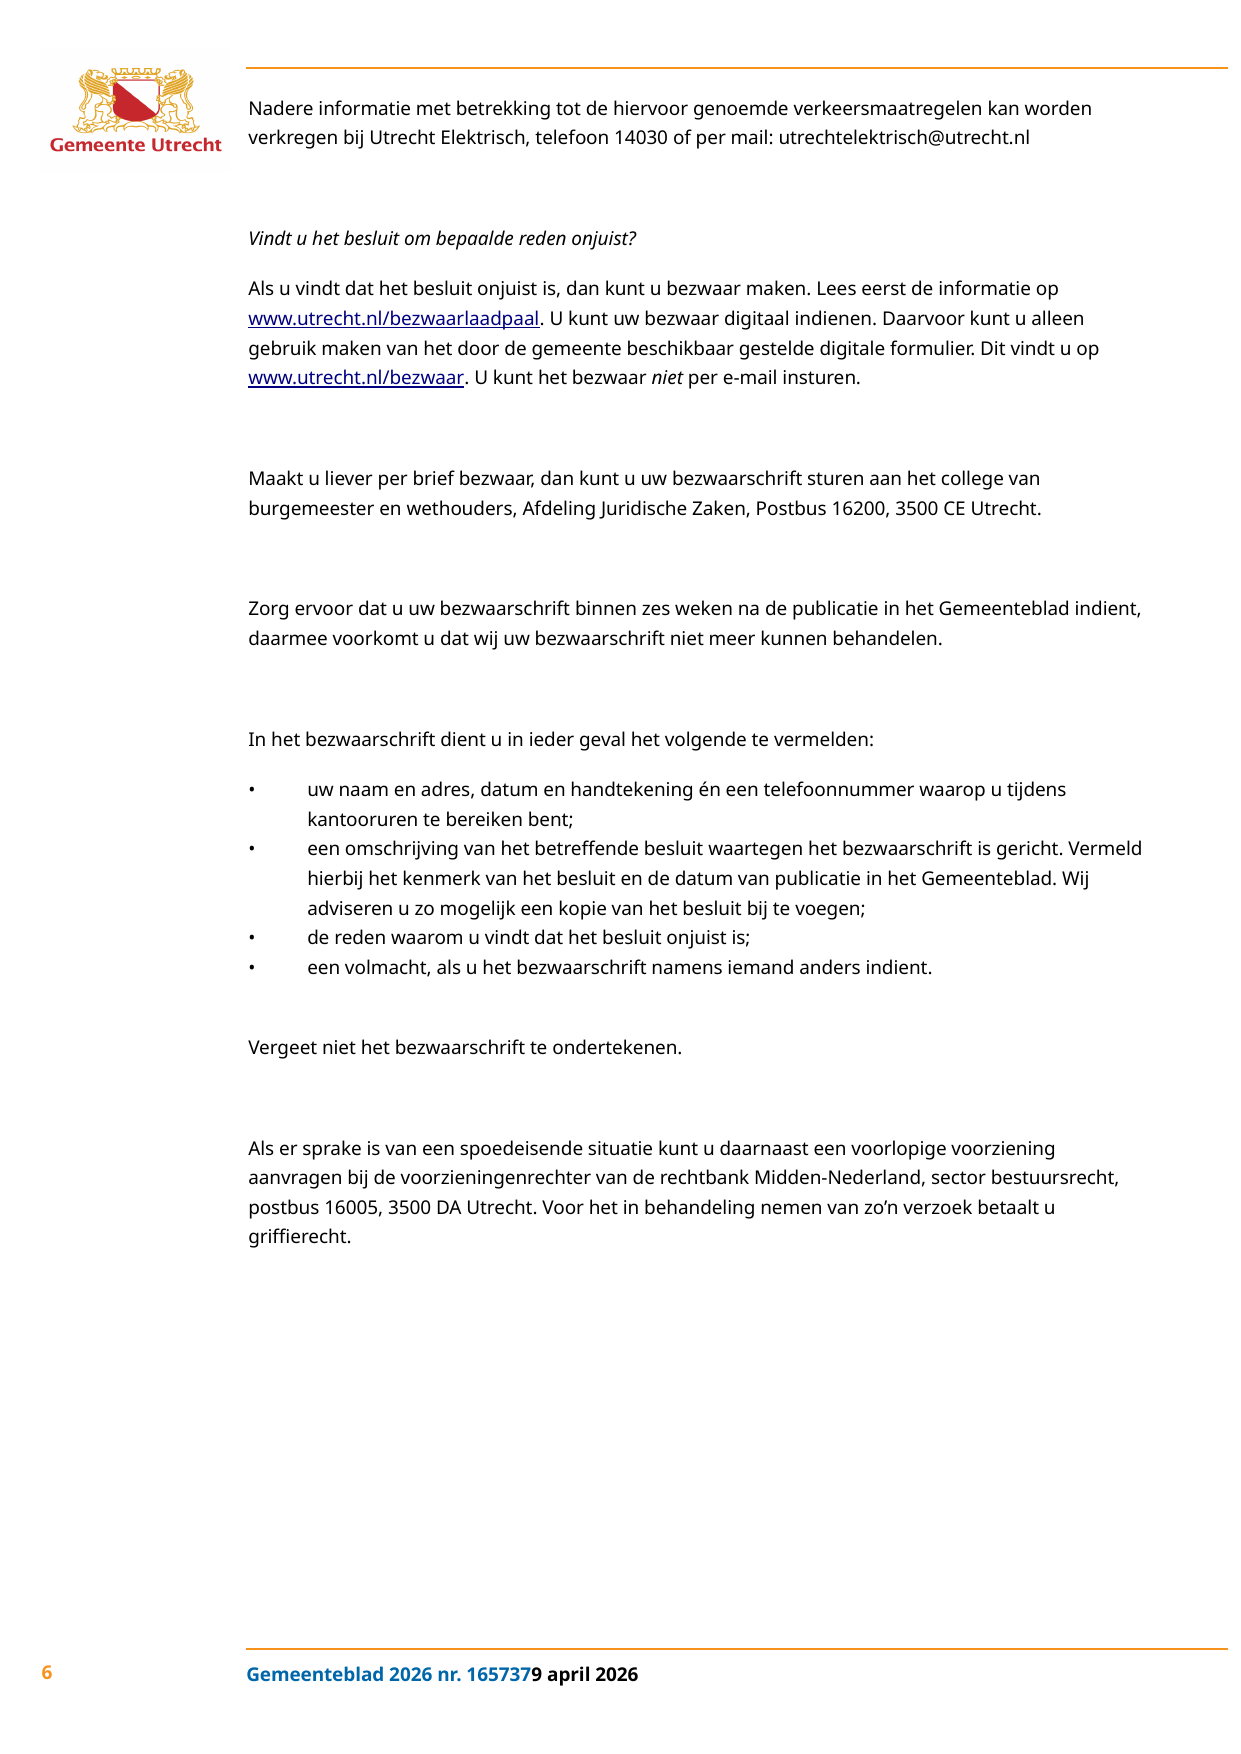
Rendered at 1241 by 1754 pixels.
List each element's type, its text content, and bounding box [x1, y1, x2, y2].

text Vergeet niet het bezwaarschrift te ondertekenen. [248, 1034, 1152, 1060]
text Vindt u het besluit om bepaalde reden onjuist? [248, 225, 1152, 251]
text Als u vindt dat het besluit onjuist is, dan kunt u bezwaar maken. Lees eerst de informatie op www.utrecht.nl/bezwaarlaadpaal. U kunt uw bezwaar digitaal indienen. Daarvoor kunt u alleen gebruik maken van het door de gemeente beschikbaar gestelde digitale formulier. Dit vindt u op www.utrecht.nl/bezwaar. U kunt het bezwaar niet per e-mail insturen. [248, 276, 1152, 390]
text In het bezwaarschrift dient u in ieder geval het volgende te vermelden: [248, 726, 1152, 752]
text Nadere informatie met betrekking tot de hiervoor genoemde verkeersmaatregelen kan worden verkregen bij Utrecht Elektrisch, telefoon 14030 of per mail: utrechtelektrisch@utrecht.nl [248, 95, 1152, 150]
picture [41, 47, 231, 172]
list een volmacht, als u het bezwaarschrift namens iemand anders indient. [248, 954, 1152, 980]
text Maakt u liever per brief bezwaar, dan kunt u uw bezwaarschrift sturen aan het college van burgemeester en wethouders, Afdeling Juridische Zaken, Postbus 16200, 3500 CE Utrecht. [248, 465, 1152, 521]
text Zorg ervoor dat u uw bezwaarschrift binnen zes weken na de publicatie in het Gemeenteblad indient, daarmee voorkomt u dat wij uw bezwaarschrift niet meer kunnen behandelen. [248, 596, 1152, 651]
text Als er sprake is van een spoedeisende situatie kunt u daarnaast een voorlopige voorziening aanvragen bij de voorzieningenrechter van de rechtbank Midden-Nederland, sector bestuursrecht, postbus 16005, 3500 DA Utrecht. Voor het in behandeling nemen van zo’n verzoek betaalt u griffierecht. [248, 1135, 1152, 1249]
list de reden waarom u vindt dat het besluit onjuist is; [248, 924, 1152, 950]
list uw naam en adres, datum en handtekening én een telefoonnummer waarop u tijdens kantooruren te bereiken bent; [248, 776, 1152, 832]
list een omschrijving van het betreffende besluit waartegen het bezwaarschrift is gericht. Vermeld hierbij het kenmerk van het besluit en de datum van publicatie in het Gemeenteblad. Wij adviseren u zo mogelijk een kopie van het besluit bij te voegen; [248, 836, 1152, 921]
